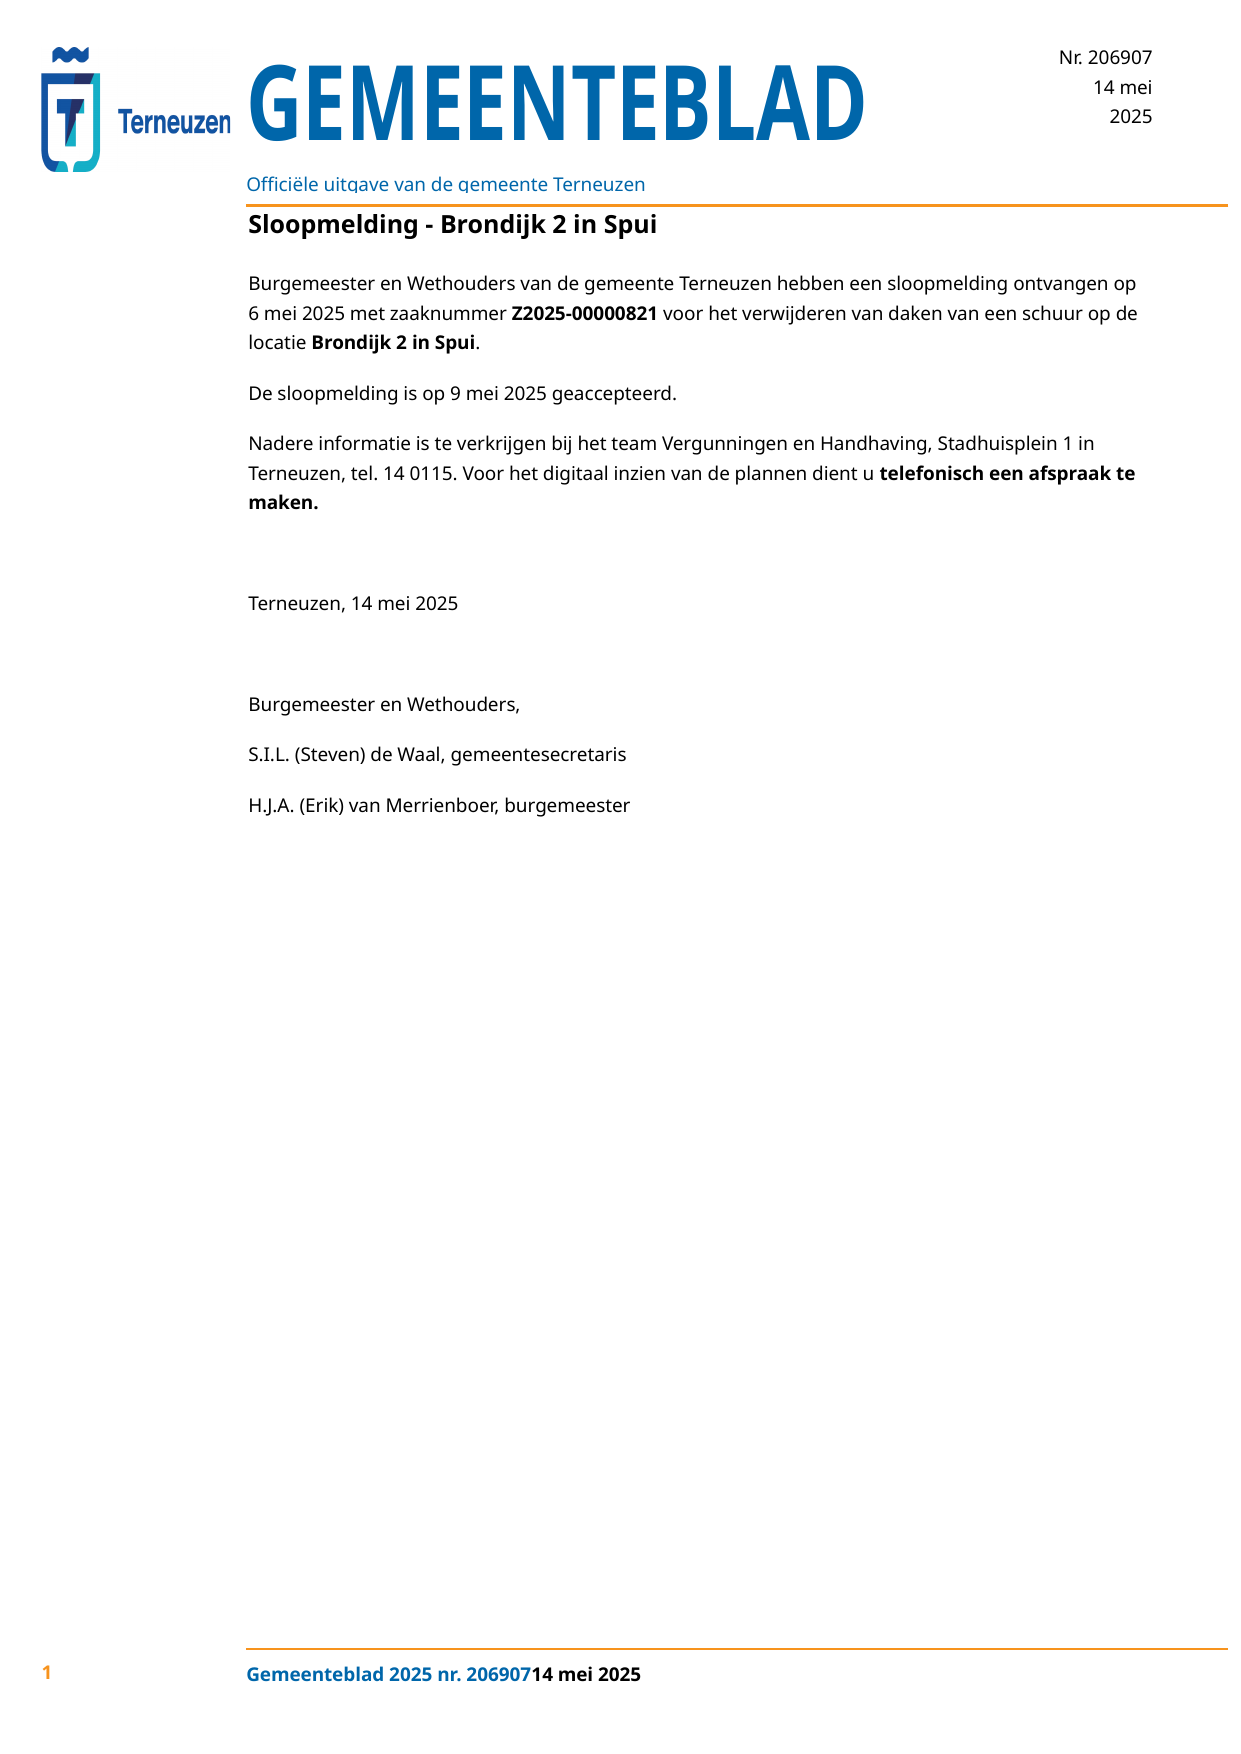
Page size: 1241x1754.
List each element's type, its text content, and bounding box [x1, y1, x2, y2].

text Nadere informatie is te verkrijgen bij het team Vergunningen en Handhaving, Stadhuisplein 1 in Terneuzen, tel. 14 0115. Voor het digitaal inzien van de plannen dient u telefonisch een afspraak te maken. [248, 430, 1152, 515]
text Terneuzen, 14 mei 2025 [248, 590, 1152, 616]
text Sloopmelding - Brondijk 2 in Spui [248, 207, 1152, 241]
text H.J.A. (Erik) van Merrienboer, burgemeester [248, 792, 1152, 818]
text S.I.L. (Steven) de Waal, gemeentesecretaris [248, 742, 1152, 767]
text De sloopmelding is op 9 mei 2025 geaccepteerd. [248, 380, 1152, 406]
text Burgemeester en Wethouders, [248, 691, 1152, 717]
picture [41, 47, 231, 172]
text Burgemeester en Wethouders van de gemeente Terneuzen hebben een sloopmelding ontvangen op 6 mei 2025 met zaaknummer Z2025-00000821 voor het verwijderen van daken van een schuur op de locatie Brondijk 2 in Spui. [248, 270, 1152, 355]
